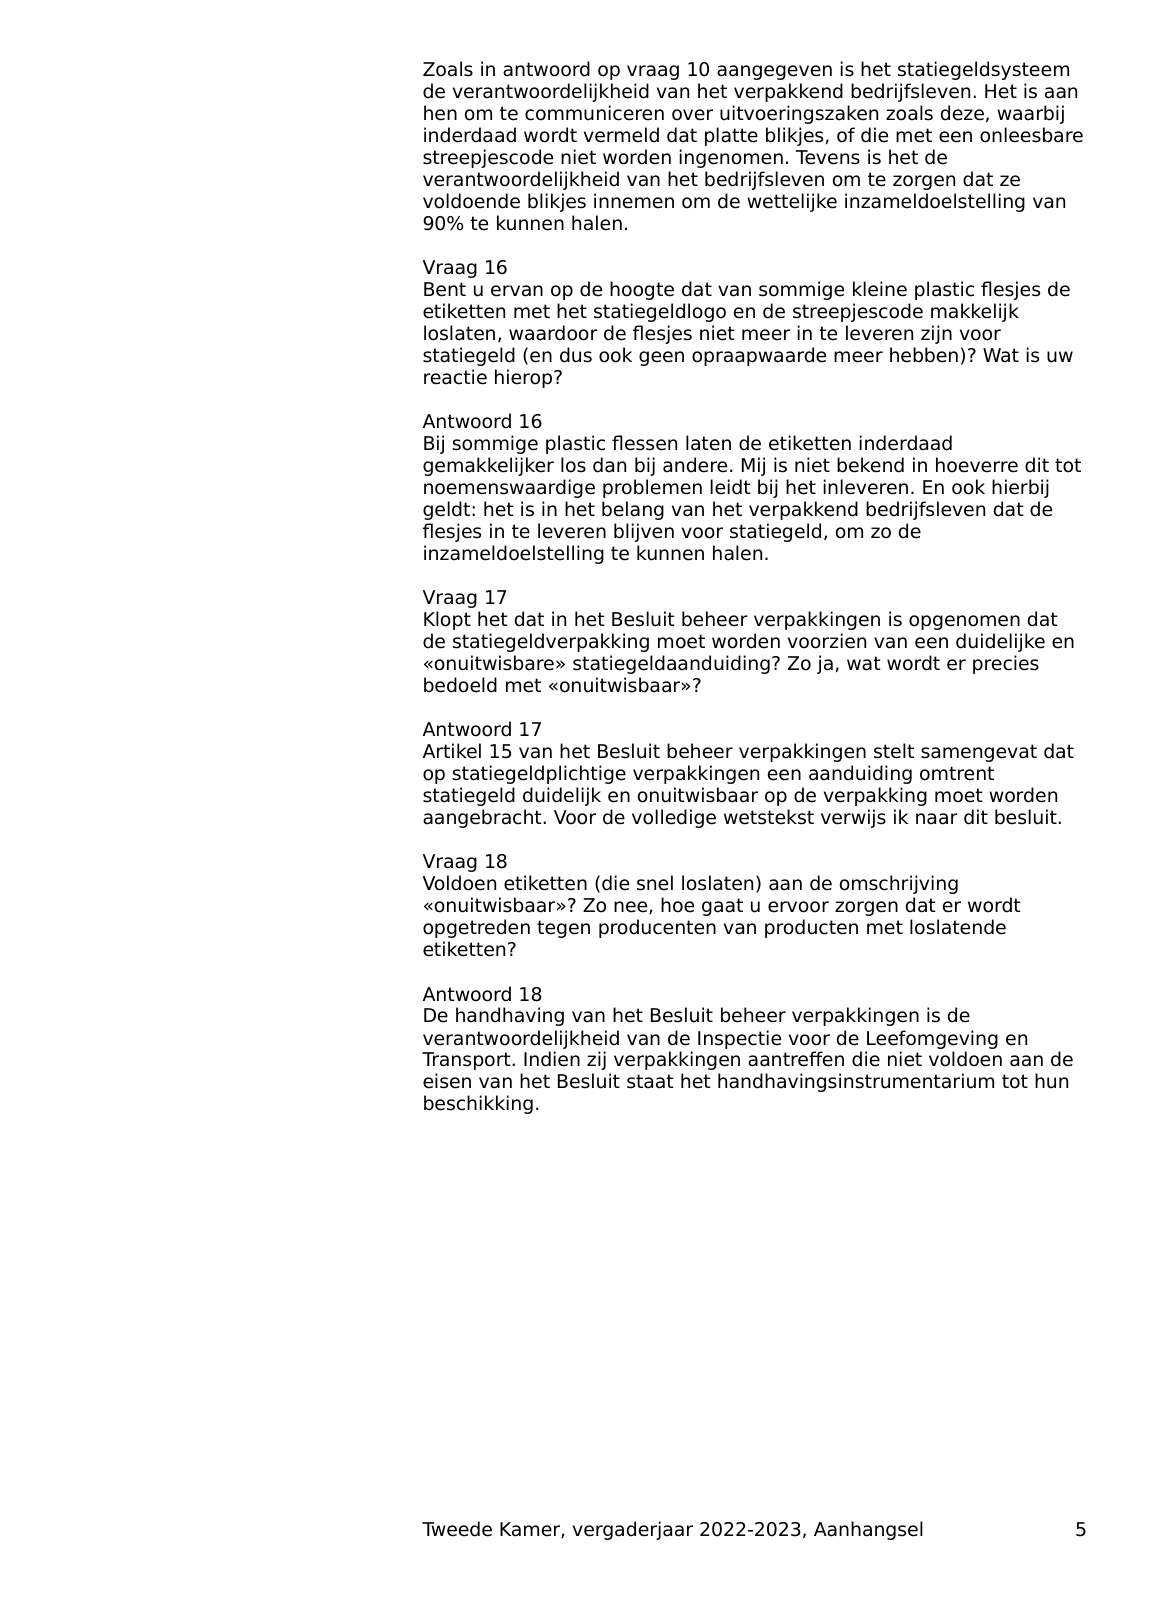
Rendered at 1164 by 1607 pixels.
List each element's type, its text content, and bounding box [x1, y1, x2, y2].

text Bij sommige plastic flessen laten de etiketten inderdaad gemakkelijker los dan bij andere. Mij is niet bekend in hoeverre dit tot noemenswaardige problemen leidt bij het inleveren. En ook hierbij geldt: het is in het belang van het verpakkend bedrijfsleven dat de flesjes in te leveren blijven voor statiegeld, om zo de inzameldoelstelling te kunnen halen. [422, 433, 1087, 565]
text Voldoen etiketten (die snel loslaten) aan de omschrijving «onuitwisbaar»? Zo nee, hoe gaat u ervoor zorgen dat er wordt opgetreden tegen producenten van producten met loslatende etiketten? [422, 873, 1087, 961]
text Vraag 16 [422, 257, 1087, 279]
text Antwoord 18 [422, 983, 1087, 1005]
text Bent u ervan op de hoogte dat van sommige kleine plastic flesjes de etiketten met het statiegeldlogo en de streepjescode makkelijk loslaten, waardoor de flesjes niet meer in te leveren zijn voor statiegeld (en dus ook geen opraapwaarde meer hebben)? Wat is uw reactie hierop? [422, 279, 1087, 389]
text Antwoord 17 [422, 719, 1087, 741]
text Antwoord 16 [422, 411, 1087, 433]
text Artikel 15 van het Besluit beheer verpakkingen stelt samengevat dat op statiegeldplichtige verpakkingen een aanduiding omtrent statiegeld duidelijk en onuitwisbaar op de verpakking moet worden aangebracht. Voor de volledige wetstekst verwijs ik naar dit besluit. [422, 741, 1087, 829]
text Vraag 18 [422, 851, 1087, 873]
text Vraag 17 [422, 587, 1087, 609]
text Zoals in antwoord op vraag 10 aangegeven is het statiegeldsysteem de verantwoordelijkheid van het verpakkend bedrijfsleven. Het is aan hen om te communiceren over uitvoeringszaken zoals deze, waarbij inderdaad wordt vermeld dat platte blikjes, of die met een onleesbare streepjescode niet worden ingenomen. Tevens is het de verantwoordelijkheid van het bedrijfsleven om te zorgen dat ze voldoende blikjes innemen om de wettelijke inzameldoelstelling van 90% te kunnen halen. [422, 59, 1087, 235]
text Klopt het dat in het Besluit beheer verpakkingen is opgenomen dat de statiegeldverpakking moet worden voorzien van een duidelijke en «onuitwisbare» statiegeldaanduiding? Zo ja, wat wordt er precies bedoeld met «onuitwisbaar»? [422, 609, 1087, 697]
text De handhaving van het Besluit beheer verpakkingen is de verantwoordelijkheid van de Inspectie voor de Leefomgeving en Transport. Indien zij verpakkingen aantreffen die niet voldoen aan de eisen van het Besluit staat het handhavingsinstrumentarium tot hun beschikking. [422, 1005, 1087, 1115]
